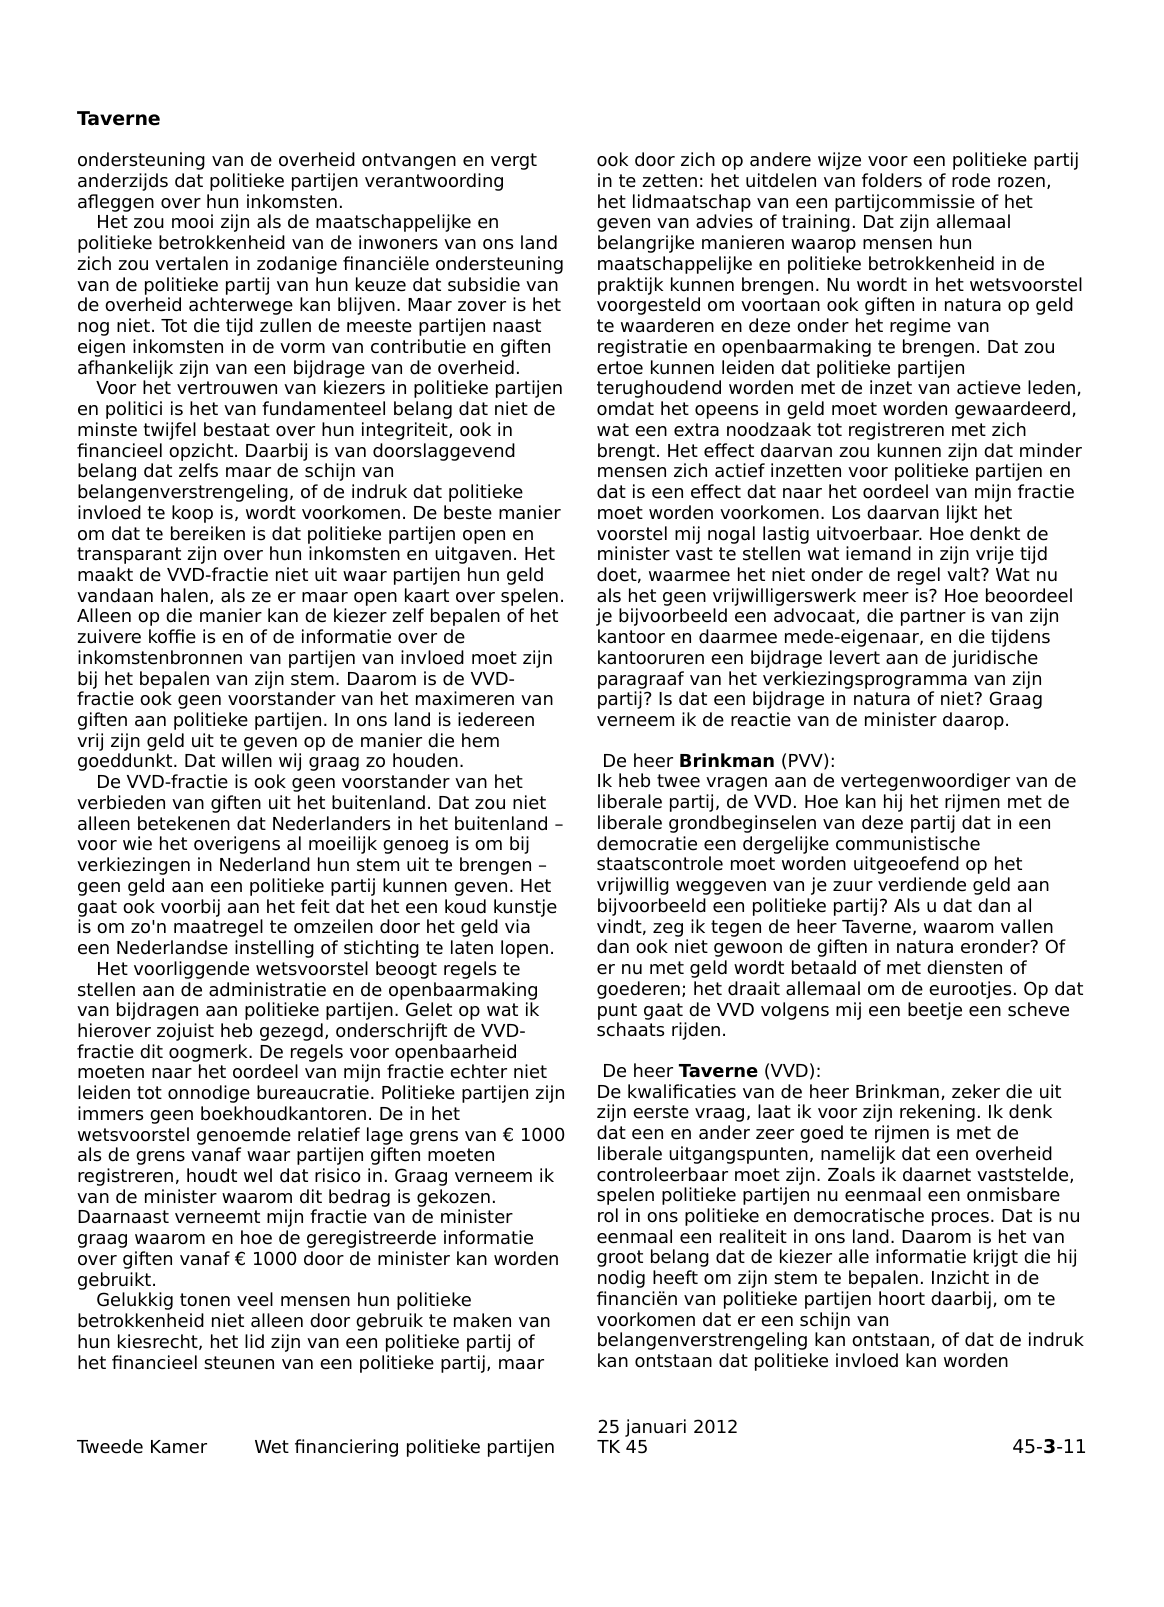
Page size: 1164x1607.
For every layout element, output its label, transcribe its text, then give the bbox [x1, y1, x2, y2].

text De VVD-fractie is ook geen voorstander van het verbieden van giften uit het buitenland. Dat zou niet alleen betekenen dat Nederlanders in het buitenland – voor wie het overigens al moeilijk genoeg is om bij verkiezingen in Nederland hun stem uit te brengen – geen geld aan een politieke partij kunnen geven. Het gaat ook voorbij aan het feit dat het een koud kunstje is om zo'n maatregel te omzeilen door het geld via een Nederlandse instelling of stichting te laten lopen. [77, 772, 567, 959]
text De kwalificaties van de heer Brinkman, zeker die uit zijn eerste vraag, laat ik voor zijn rekening. Ik denk dat een en ander zeer goed te rijmen is met de liberale uitgangspunten, namelijk dat een overheid controleerbaar moet zijn. Zoals ik daarnet vaststelde, spelen politieke partijen nu eenmaal een onmisbare rol in ons politieke en democratische proces. Dat is nu eenmaal een realiteit in ons land. Daarom is het van groot belang dat de kiezer alle informatie krijgt die hij nodig heeft om zijn stem te bepalen. Inzicht in de financiën van politieke partijen hoort daarbij, om te voorkomen dat er een schijn van belangenverstrengeling kan ontstaan, of dat de indruk kan ontstaan dat politieke invloed kan worden [596, 1082, 1087, 1372]
text Het zou mooi zijn als de maatschappelijke en politieke betrokkenheid van de inwoners van ons land zich zou vertalen in zodanige financiële ondersteuning van de politieke partij van hun keuze dat subsidie van de overheid achterwege kan blijven. Maar zover is het nog niet. Tot die tijd zullen de meeste partijen naast eigen inkomsten in de vorm van contributie en giften afhankelijk zijn van een bijdrage van de overheid. [77, 212, 567, 378]
text De heer Taverne (VVD): [596, 1061, 1087, 1082]
text ondersteuning van de overheid ontvangen en vergt anderzijds dat politieke partijen verantwoording afleggen over hun inkomsten. [77, 150, 567, 212]
text De heer Brinkman (PVV): [596, 751, 1087, 771]
text Het voorliggende wetsvoorstel beoogt regels te stellen aan de administratie en de openbaarmaking van bijdragen aan politieke partijen. Gelet op wat ik hierover zojuist heb gezegd, onderschrijft de VVD-fractie dit oogmerk. De regels voor openbaarheid moeten naar het oordeel van mijn fractie echter niet leiden tot onnodige bureaucratie. Politieke partijen zijn immers geen boekhoudkantoren. De in het wetsvoorstel genoemde relatief lage grens van € 1000 als de grens vanaf waar partijen giften moeten registreren, houdt wel dat risico in. Graag verneem ik van de minister waarom dit bedrag is gekozen. Daarnaast verneemt mijn fractie van de minister graag waarom en hoe de geregistreerde informatie over giften vanaf € 1000 door de minister kan worden gebruikt. [77, 959, 567, 1290]
text Gelukkig tonen veel mensen hun politieke betrokkenheid niet alleen door gebruik te maken van hun kiesrecht, het lid zijn van een politieke partij of het financieel steunen van een politieke partij, maar [77, 1290, 567, 1373]
text Voor het vertrouwen van kiezers in politieke partijen en politici is het van fundamenteel belang dat niet de minste twijfel bestaat over hun integriteit, ook in financieel opzicht. Daarbij is van doorslaggevend belang dat zelfs maar de schijn van belangenverstrengeling, of de indruk dat politieke invloed te koop is, wordt voorkomen. De beste manier om dat te bereiken is dat politieke partijen open en transparant zijn over hun inkomsten en uitgaven. Het maakt de VVD-fractie niet uit waar partijen hun geld vandaan halen, als ze er maar open kaart over spelen. Alleen op die manier kan de kiezer zelf bepalen of het zuivere koffie is en of de informatie over de inkomstenbronnen van partijen van invloed moet zijn bij het bepalen van zijn stem. Daarom is de VVD-fractie ook geen voorstander van het maximeren van giften aan politieke partijen. In ons land is iedereen vrij zijn geld uit te geven op de manier die hem goeddunkt. Dat willen wij graag zo houden. [77, 378, 567, 772]
text Ik heb twee vragen aan de vertegenwoordiger van de liberale partij, de VVD. Hoe kan hij het rijmen met de liberale grondbeginselen van deze partij dat in een democratie een dergelijke communistische staatscontrole moet worden uitgeoefend op het vrijwillig weggeven van je zuur verdiende geld aan bijvoorbeeld een politieke partij? Als u dat dan al vindt, zeg ik tegen de heer Taverne, waarom vallen dan ook niet gewoon de giften in natura eronder? Of er nu met geld wordt betaald of met diensten of goederen; het draait allemaal om de eurootjes. Op dat punt gaat de VVD volgens mij een beetje een scheve schaats rijden. [596, 771, 1087, 1041]
text ook door zich op andere wijze voor een politieke partij in te zetten: het uitdelen van folders of rode rozen, het lidmaatschap van een partijcommissie of het geven van advies of training. Dat zijn allemaal belangrijke manieren waarop mensen hun maatschappelijke en politieke betrokkenheid in de praktijk kunnen brengen. Nu wordt in het wetsvoorstel voorgesteld om voortaan ook giften in natura op geld te waarderen en deze onder het regime van registratie en openbaarmaking te brengen. Dat zou ertoe kunnen leiden dat politieke partijen terughoudend worden met de inzet van actieve leden, omdat het opeens in geld moet worden gewaardeerd, wat een extra noodzaak tot registreren met zich brengt. Het effect daarvan zou kunnen zijn dat minder mensen zich actief inzetten voor politieke partijen en dat is een effect dat naar het oordeel van mijn fractie moet worden voorkomen. Los daarvan lijkt het voorstel mij nogal lastig uitvoerbaar. Hoe denkt de minister vast te stellen wat iemand in zijn vrije tijd doet, waarmee het niet onder de regel valt? Wat nu als het geen vrijwilligerswerk meer is? Hoe beoordeel je bijvoorbeeld een advocaat, die partner is van zijn kantoor en daarmee mede-eigenaar, en die tijdens kantooruren een bijdrage levert aan de juridische paragraaf van het verkiezingsprogramma van zijn partij? Is dat een bijdrage in natura of niet? Graag verneem ik de reactie van de minister daarop. [596, 150, 1087, 731]
